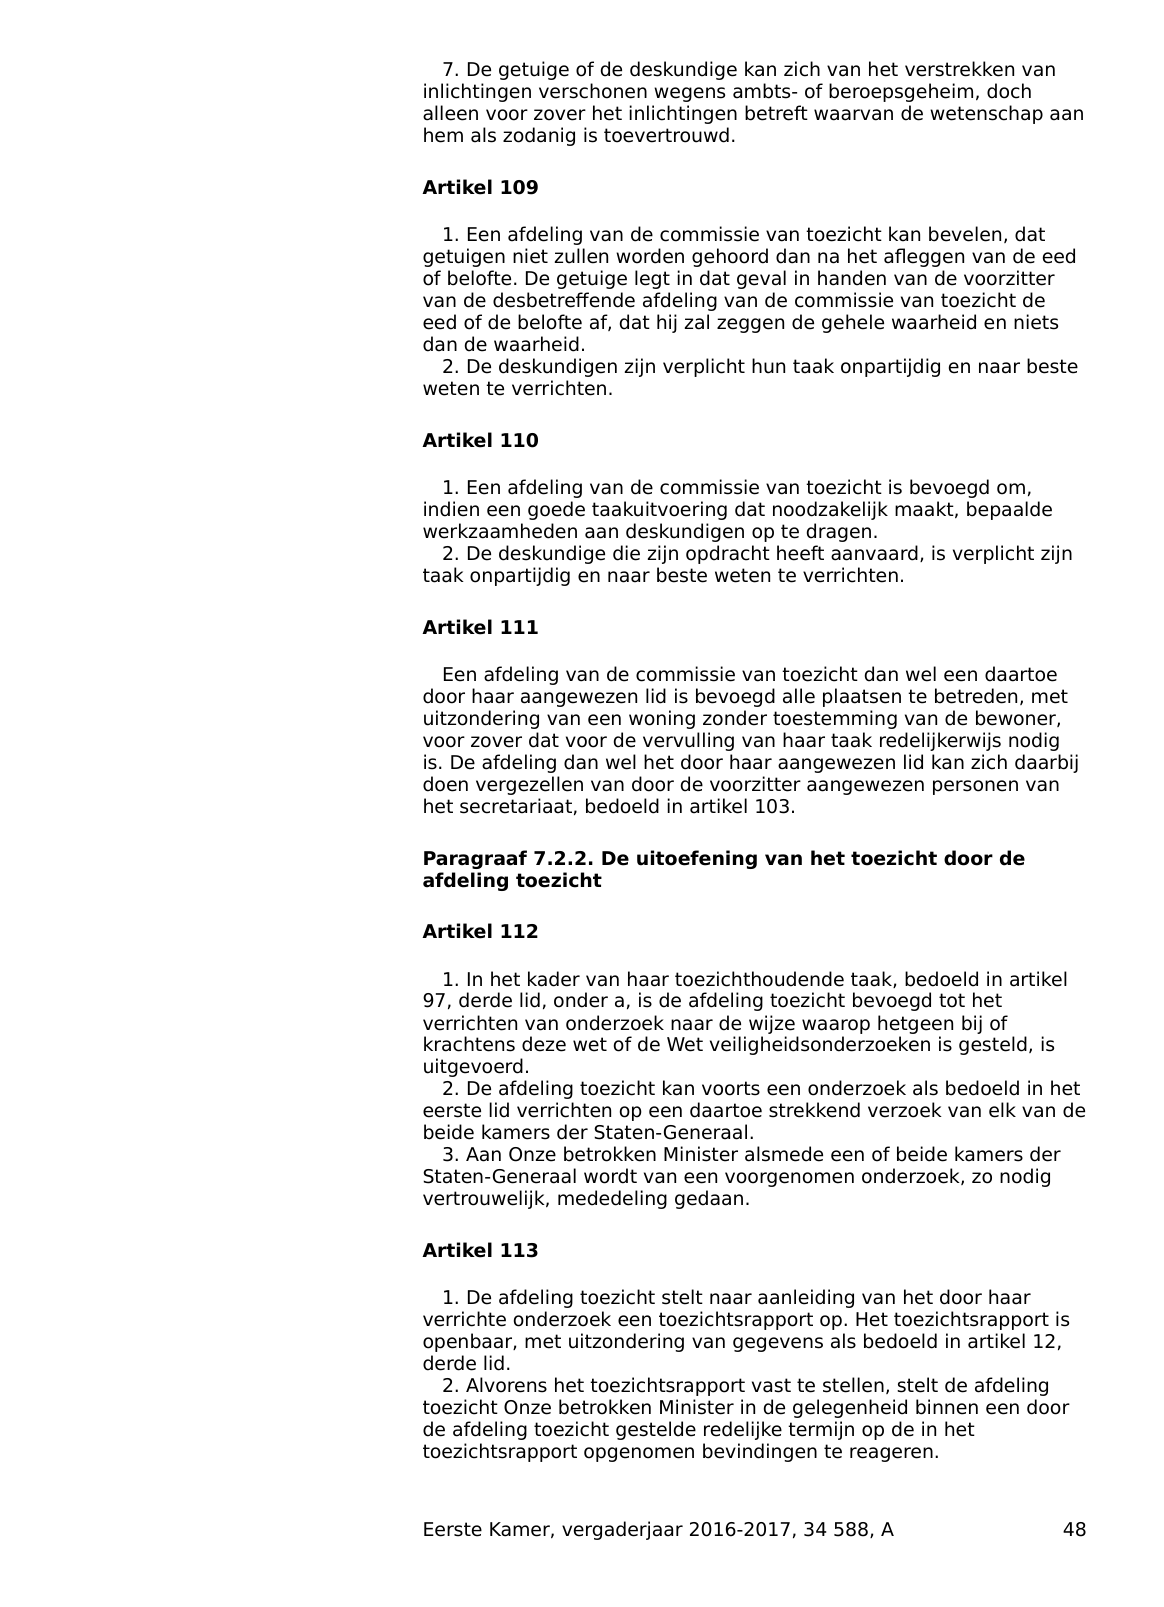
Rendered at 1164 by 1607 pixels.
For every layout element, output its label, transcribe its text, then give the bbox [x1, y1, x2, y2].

subtitle Paragraaf 7.2.2. De uitoefening van het toezicht door de afdeling toezicht [422, 847, 1087, 891]
text 2. De afdeling toezicht kan voorts een onderzoek als bedoeld in het eerste lid verrichten op een daartoe strekkend verzoek van elk van de beide kamers der Staten-Generaal. [422, 1078, 1087, 1144]
subtitle Artikel 109 [422, 177, 1087, 199]
text 1. De afdeling toezicht stelt naar aanleiding van het door haar verrichte onderzoek een toezichtsrapport op. Het toezichtsrapport is openbaar, met uitzondering van gegevens als bedoeld in artikel 12, derde lid. [422, 1287, 1087, 1375]
text 7. De getuige of de deskundige kan zich van het verstrekken van inlichtingen verschonen wegens ambts- of beroepsgeheim, doch alleen voor zover het inlichtingen betreft waarvan de wetenschap aan hem als zodanig is toevertrouwd. [422, 59, 1087, 147]
subtitle Artikel 111 [422, 617, 1087, 639]
text 3. Aan Onze betrokken Minister alsmede een of beide kamers der Staten-Generaal wordt van een voorgenomen onderzoek, zo nodig vertrouwelijk, mededeling gedaan. [422, 1144, 1087, 1210]
subtitle Artikel 110 [422, 430, 1087, 452]
text 1. In het kader van haar toezichthoudende taak, bedoeld in artikel 97, derde lid, onder a, is de afdeling toezicht bevoegd tot het verrichten van onderzoek naar de wijze waarop hetgeen bij of krachtens deze wet of de Wet veiligheidsonderzoeken is gesteld, is uitgevoerd. [422, 968, 1087, 1078]
text 2. Alvorens het toezichtsrapport vast te stellen, stelt de afdeling toezicht Onze betrokken Minister in de gelegenheid binnen een door de afdeling toezicht gestelde redelijke termijn op de in het toezichtsrapport opgenomen bevindingen te reageren. [422, 1375, 1087, 1463]
subtitle Artikel 112 [422, 921, 1087, 943]
text 1. Een afdeling van de commissie van toezicht kan bevelen, dat getuigen niet zullen worden gehoord dan na het afleggen van de eed of belofte. De getuige legt in dat geval in handen van de voorzitter van de desbetreffende afdeling van de commissie van toezicht de eed of de belofte af, dat hij zal zeggen de gehele waarheid en niets dan de waarheid. [422, 224, 1087, 356]
text 1. Een afdeling van de commissie van toezicht is bevoegd om, indien een goede taakuitvoering dat noodzakelijk maakt, bepaalde werkzaamheden aan deskundigen op te dragen. [422, 477, 1087, 543]
subtitle Artikel 113 [422, 1240, 1087, 1262]
text 2. De deskundige die zijn opdracht heeft aanvaard, is verplicht zijn taak onpartijdig en naar beste weten te verrichten. [422, 543, 1087, 587]
text 2. De deskundigen zijn verplicht hun taak onpartijdig en naar beste weten te verrichten. [422, 356, 1087, 400]
text Een afdeling van de commissie van toezicht dan wel een daartoe door haar aangewezen lid is bevoegd alle plaatsen te betreden, met uitzondering van een woning zonder toestemming van de bewoner, voor zover dat voor de vervulling van haar taak redelijkerwijs nodig is. De afdeling dan wel het door haar aangewezen lid kan zich daarbij doen vergezellen van door de voorzitter aangewezen personen van het secretariaat, bedoeld in artikel 103. [422, 664, 1087, 817]
